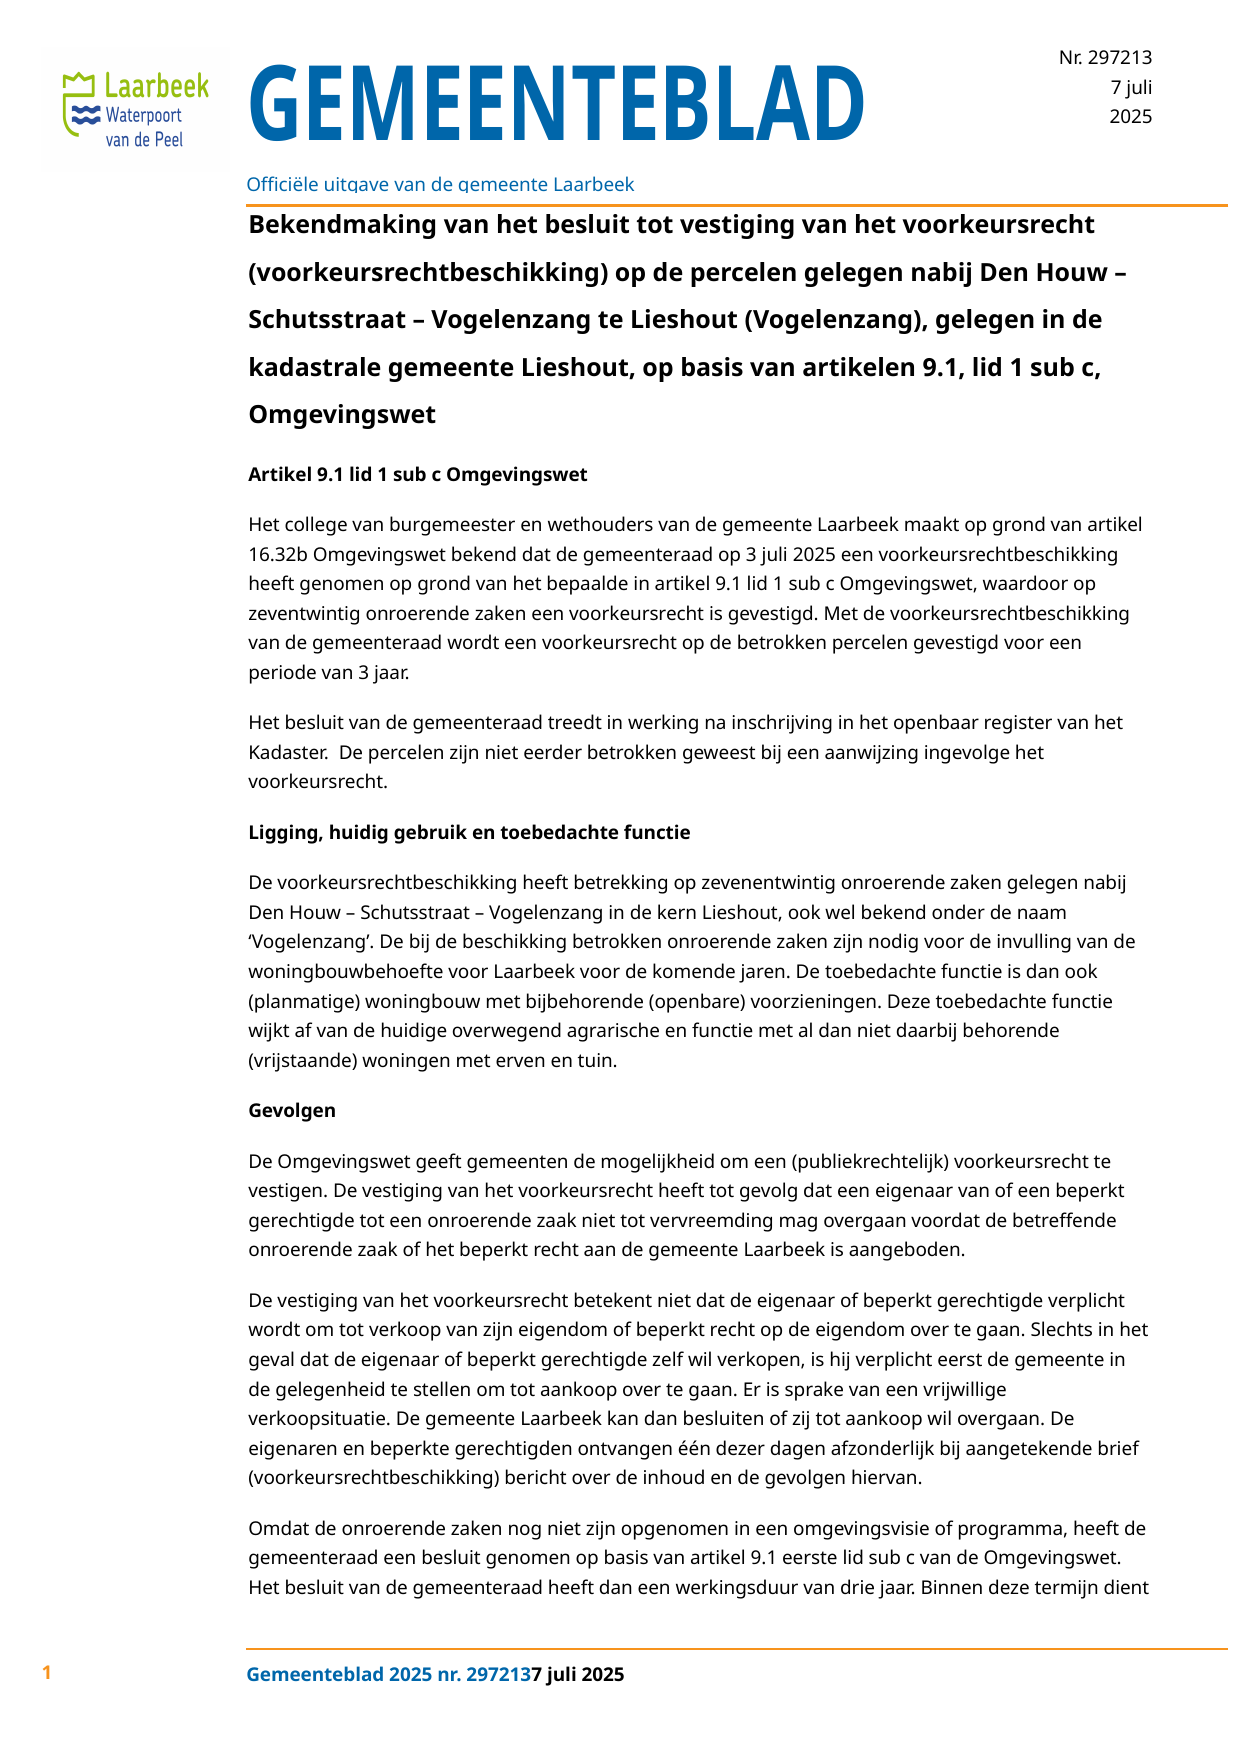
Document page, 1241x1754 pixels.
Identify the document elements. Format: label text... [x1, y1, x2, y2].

text De voorkeursrechtbeschikking heeft betrekking op zevenentwintig onroerende zaken gelegen nabij Den Houw – Schutsstraat – Vogelenzang in de kern Lieshout, ook wel bekend onder de naam ‘Vogelenzang’. De bij de beschikking betrokken onroerende zaken zijn nodig voor de invulling van de woningbouwbehoefte voor Laarbeek voor de komende jaren. De toebedachte functie is dan ook (planmatige) woningbouw met bijbehorende (openbare) voorzieningen. Deze toebedachte functie wijkt af van de huidige overwegend agrarische en functie met al dan niet daarbij behorende (vrijstaande) woningen met erven en tuin. [248, 869, 1152, 1073]
picture [41, 47, 231, 172]
text De vestiging van het voorkeursrecht betekent niet dat de eigenaar of beperkt gerechtigde verplicht wordt om tot verkoop van zijn eigendom of beperkt recht op de eigendom over te gaan. Slechts in het geval dat de eigenaar of beperkt gerechtigde zelf wil verkopen, is hij verplicht eerst de gemeente in de gelegenheid te stellen om tot aankoop over te gaan. Er is sprake van een vrijwillige verkoopsituatie. De gemeente Laarbeek kan dan besluiten of zij tot aankoop wil overgaan. De eigenaren en beperkte gerechtigden ontvangen één dezer dagen afzonderlijk bij aangetekende brief (voorkeursrechtbeschikking) bericht over de inhoud en de gevolgen hiervan. [248, 1287, 1152, 1490]
text Het college van burgemeester en wethouders van de gemeente Laarbeek maakt op grond van artikel 16.32b Omgevingswet bekend dat de gemeenteraad op 3 juli 2025 een voorkeursrechtbeschikking heeft genomen op grond van het bepaalde in artikel 9.1 lid 1 sub c Omgevingswet, waardoor op zeventwintig onroerende zaken een voorkeursrecht is gevestigd. Met de voorkeursrechtbeschikking van de gemeenteraad wordt een voorkeursrecht op de betrokken percelen gevestigd voor een periode van 3 jaar. [248, 511, 1152, 685]
text Bekendmaking van het besluit tot vestiging van het voorkeursrecht (voorkeursrechtbeschikking) op de percelen gelegen nabij Den Houw – Schutsstraat – Vogelenzang te Lieshout (Vogelenzang), gelegen in de kadastrale gemeente Lieshout, op basis van artikelen 9.1, lid 1 sub c, Omgevingswet [248, 207, 1152, 431]
text Omdat de onroerende zaken nog niet zijn opgenomen in een omgevingsvisie of programma, heeft de gemeenteraad een besluit genomen op basis van artikel 9.1 eerste lid sub c van de Omgevingswet. Het besluit van de gemeenteraad heeft dan een werkingsduur van drie jaar. Binnen deze termijn dient [248, 1515, 1152, 1600]
text Gevolgen [248, 1097, 1152, 1123]
text Artikel 9.1 lid 1 sub c Omgevingswet [248, 461, 1152, 486]
text Het besluit van de gemeenteraad treedt in werking na inschrijving in het openbaar register van het Kadaster. De percelen zijn niet eerder betrokken geweest bij een aanwijzing ingevolge het voorkeursrecht. [248, 709, 1152, 794]
text De Omgevingswet geeft gemeenten de mogelijkheid om een (publiekrechtelijk) voorkeursrecht te vestigen. De vestiging van het voorkeursrecht heeft tot gevolg dat een eigenaar van of een beperkt gerechtigde tot een onroerende zaak niet tot vervreemding mag overgaan voordat de betreffende onroerende zaak of het beperkt recht aan de gemeente Laarbeek is aangeboden. [248, 1148, 1152, 1262]
text Ligging, huidig gebruik en toebedachte functie [248, 819, 1152, 845]
